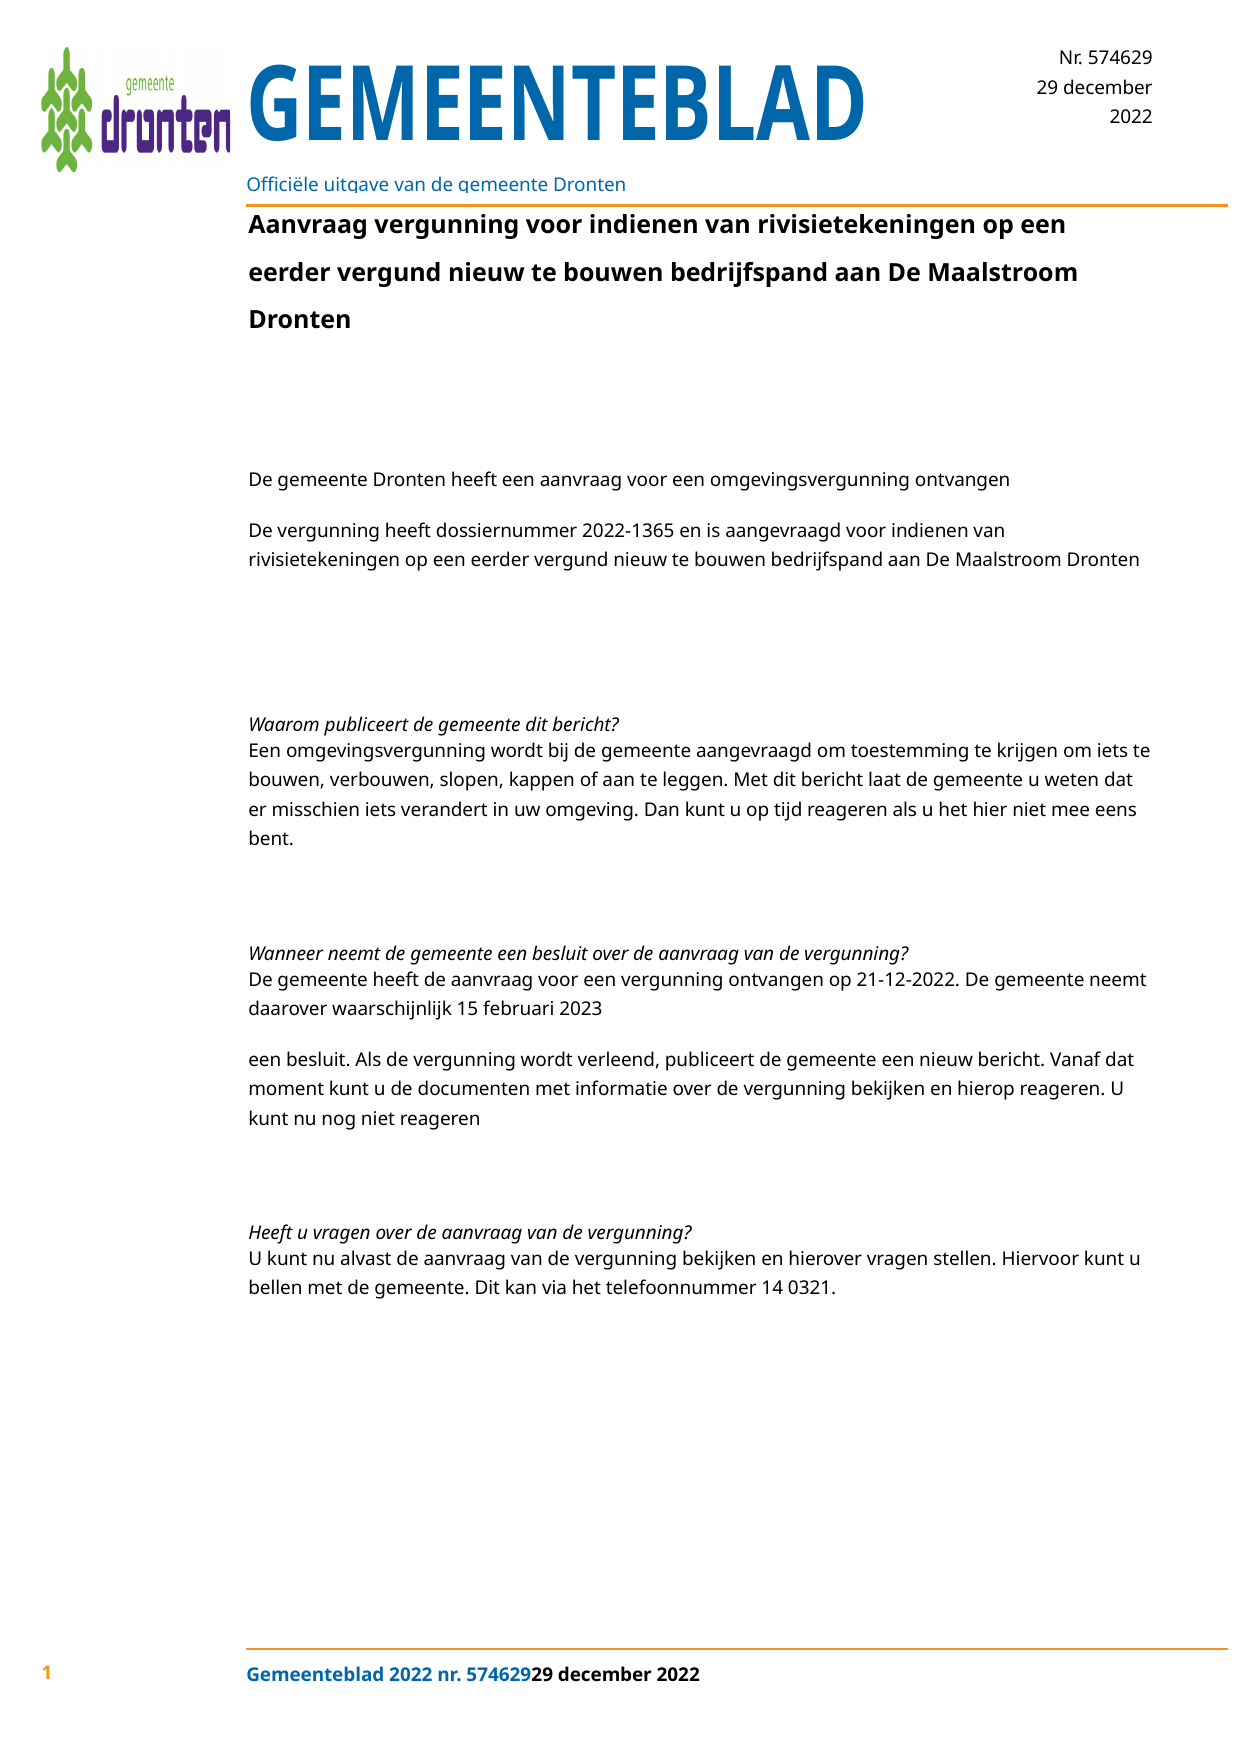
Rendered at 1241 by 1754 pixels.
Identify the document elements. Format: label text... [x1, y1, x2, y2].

text U kunt nu alvast de aanvraag van de vergunning bekijken en hierover vragen stellen. Hiervoor kunt u bellen met de gemeente. Dit kan via het telefoonnummer 14 0321. [248, 1245, 1152, 1300]
text De gemeente Dronten heeft een aanvraag voor een omgevingsvergunning ontvangen [248, 466, 1152, 492]
text Waarom publiceert de gemeente dit bericht? [248, 711, 1152, 737]
text Wanneer neemt de gemeente een besluit over de aanvraag van de vergunning? [248, 940, 1152, 966]
text Heeft u vragen over de aanvraag van de vergunning? [248, 1219, 1152, 1245]
text Aanvraag vergunning voor indienen van rivisietekeningen op een eerder vergund nieuw te bouwen bedrijfspand aan De Maalstroom Dronten [248, 207, 1152, 336]
picture [41, 47, 231, 172]
text een besluit. Als de vergunning wordt verleend, publiceert de gemeente een nieuw bericht. Vanaf dat moment kunt u de documenten met informatie over de vergunning bekijken en hierop reageren. U kunt nu nog niet reageren [248, 1046, 1152, 1131]
text Een omgevingsvergunning wordt bij de gemeente aangevraagd om toestemming te krijgen om iets te bouwen, verbouwen, slopen, kappen of aan te leggen. Met dit bericht laat de gemeente u weten dat er misschien iets verandert in uw omgeving. Dan kunt u op tijd reageren als u het hier niet mee eens bent. [248, 737, 1152, 851]
text De gemeente heeft de aanvraag voor een vergunning ontvangen op 21-12-2022. De gemeente neemt daarover waarschijnlijk 15 februari 2023 [248, 966, 1152, 1021]
text De vergunning heeft dossiernummer 2022-1365 en is aangevraagd voor indienen van rivisietekeningen op een eerder vergund nieuw te bouwen bedrijfspand aan De Maalstroom Dronten [248, 517, 1152, 572]
